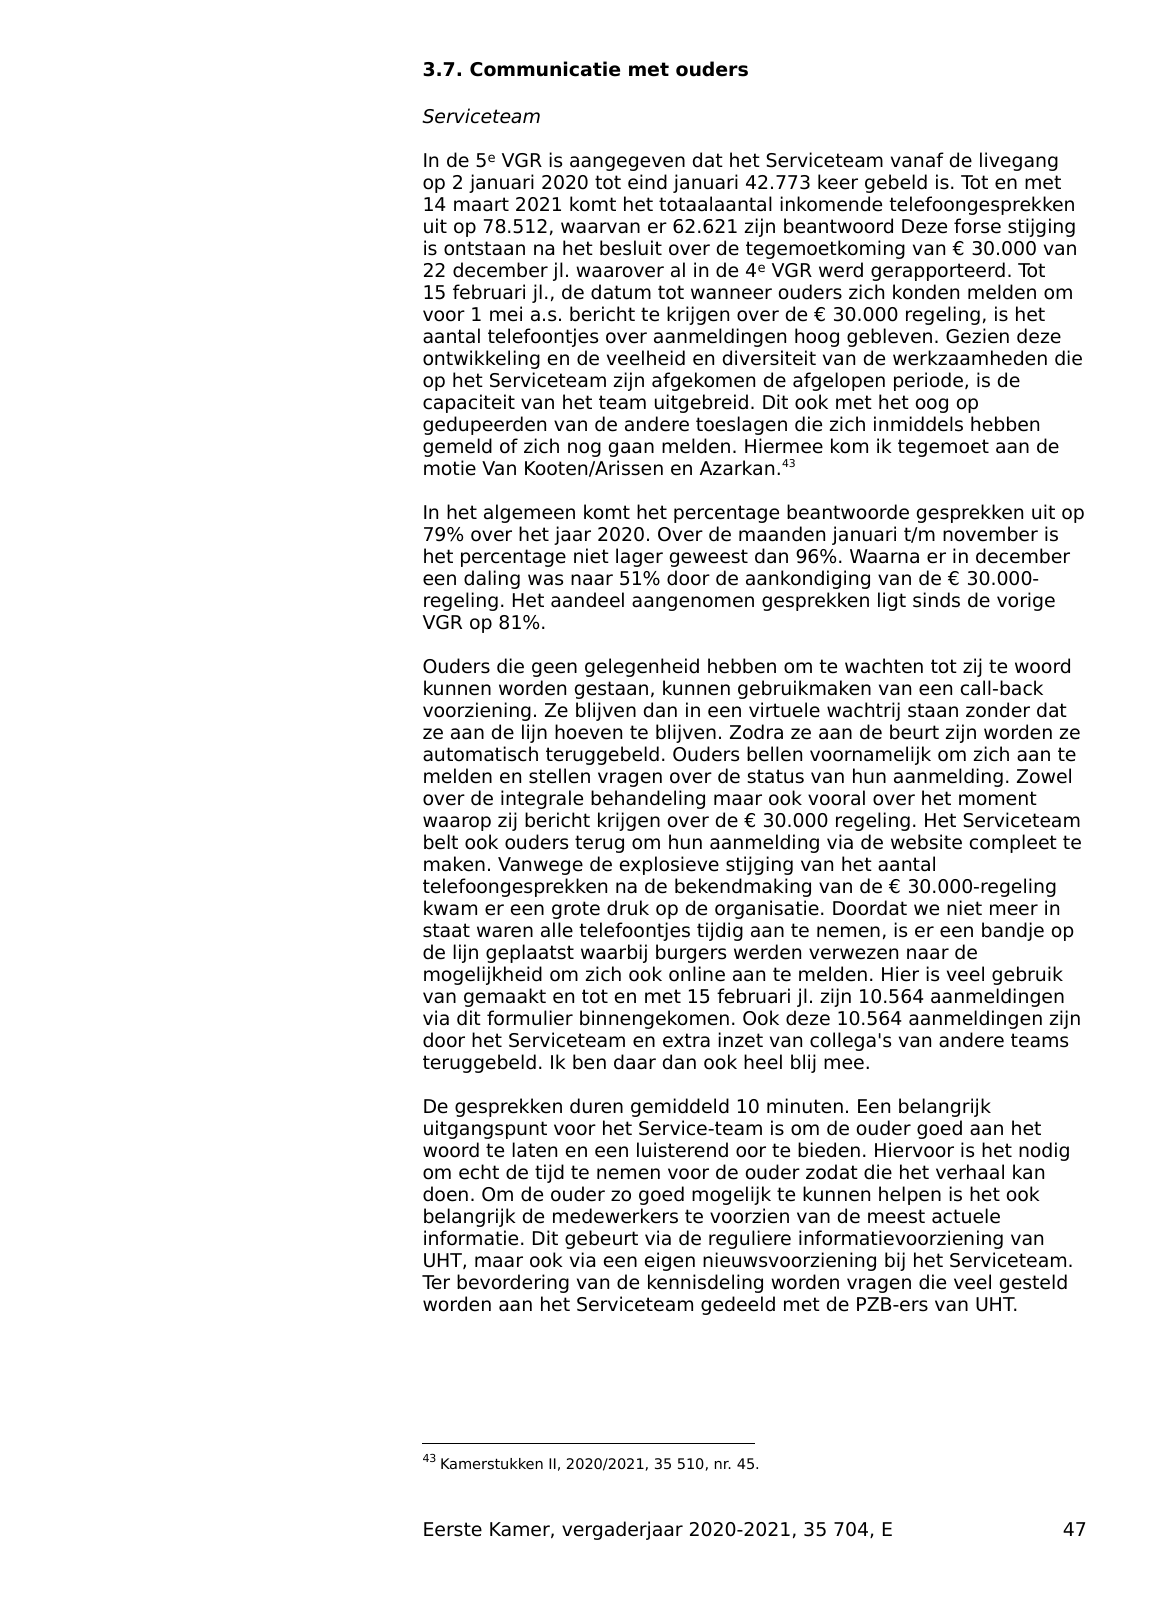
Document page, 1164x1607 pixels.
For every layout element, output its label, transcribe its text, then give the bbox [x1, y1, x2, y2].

text Ouders die geen gelegenheid hebben om te wachten tot zij te woord kunnen worden gestaan, kunnen gebruikmaken van een call-back voorziening. Ze blijven dan in een virtuele wachtrij staan zonder dat ze aan de lijn hoeven te blijven. Zodra ze aan de beurt zijn worden ze automatisch teruggebeld. Ouders bellen voornamelijk om zich aan te melden en stellen vragen over de status van hun aanmelding. Zowel over de integrale behandeling maar ook vooral over het moment waarop zij bericht krijgen over de € 30.000 regeling. Het Serviceteam belt ook ouders terug om hun aanmelding via de website compleet te maken. Vanwege de explosieve stijging van het aantal telefoongesprekken na de bekendmaking van de € 30.000-regeling kwam er een grote druk op de organisatie. Doordat we niet meer in staat waren alle telefoontjes tijdig aan te nemen, is er een bandje op de lijn geplaatst waarbij burgers werden verwezen naar de mogelijkheid om zich ook online aan te melden. Hier is veel gebruik van gemaakt en tot en met 15 februari jl. zijn 10.564 aanmeldingen via dit formulier binnengekomen. Ook deze 10.564 aanmeldingen zijn door het Serviceteam en extra inzet van collega's van andere teams teruggebeld. Ik ben daar dan ook heel blij mee. [422, 656, 1087, 1074]
text De gesprekken duren gemiddeld 10 minuten. Een belangrijk uitgangspunt voor het Service-team is om de ouder goed aan het woord te laten en een luisterend oor te bieden. Hiervoor is het nodig om echt de tijd te nemen voor de ouder zodat die het verhaal kan doen. Om de ouder zo goed mogelijk te kunnen helpen is het ook belangrijk de medewerkers te voorzien van de meest actuele informatie. Dit gebeurt via de reguliere informatievoorziening van UHT, maar ook via een eigen nieuwsvoorziening bij het Serviceteam. Ter bevordering van de kennisdeling worden vragen die veel gesteld worden aan het Serviceteam gedeeld met de PZB-ers van UHT. [422, 1096, 1087, 1316]
text In het algemeen komt het percentage beantwoorde gesprekken uit op 79% over het jaar 2020. Over de maanden januari t/m november is het percentage niet lager geweest dan 96%. Waarna er in december een daling was naar 51% door de aankondiging van de € 30.000-regeling. Het aandeel aangenomen gesprekken ligt sinds de vorige VGR op 81%. [422, 502, 1087, 634]
subtitle 3.7. Communicatie met ouders [422, 59, 1087, 81]
text In de 5e VGR is aangegeven dat het Serviceteam vanaf de livegang op 2 januari 2020 tot eind januari 42.773 keer gebeld is. Tot en met 14 maart 2021 komt het totaalaantal inkomende telefoongesprekken uit op 78.512, waarvan er 62.621 zijn beantwoord Deze forse stijging is ontstaan na het besluit over de tegemoetkoming van € 30.000 van 22 december jl. waarover al in de 4e VGR werd gerapporteerd. Tot 15 februari jl., de datum tot wanneer ouders zich konden melden om voor 1 mei a.s. bericht te krijgen over de € 30.000 regeling, is het aantal telefoontjes over aanmeldingen hoog gebleven. Gezien deze ontwikkeling en de veelheid en diversiteit van de werkzaamheden die op het Serviceteam zijn afgekomen de afgelopen periode, is de capaciteit van het team uitgebreid. Dit ook met het oog op gedupeerden van de andere toeslagen die zich inmiddels hebben gemeld of zich nog gaan melden. Hiermee kom ik tegemoet aan de motie Van Kooten/Arissen en Azarkan. [422, 150, 1087, 480]
subtitle Serviceteam [422, 106, 1087, 128]
text Kamerstukken II, 2020/2021, 35 510, nr. 45. [422, 1452, 1087, 1474]
